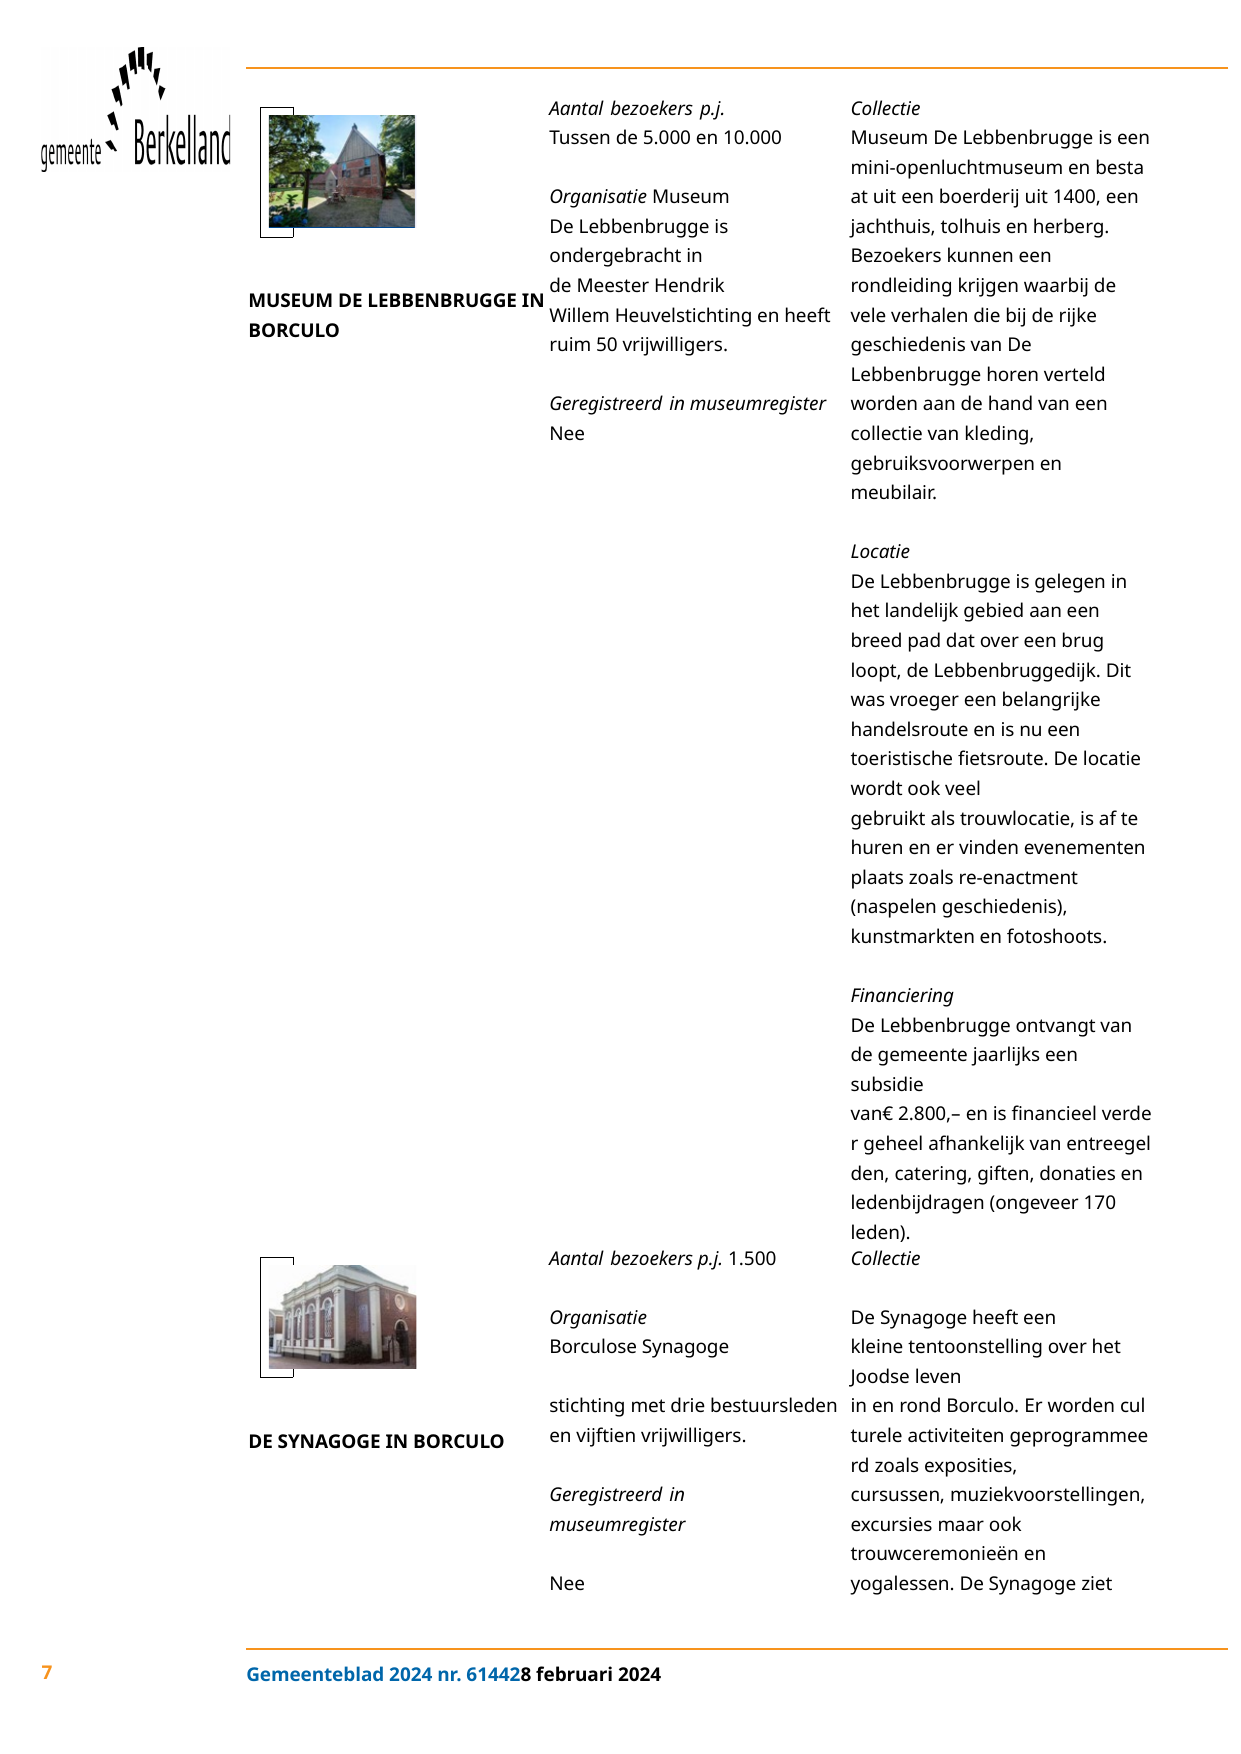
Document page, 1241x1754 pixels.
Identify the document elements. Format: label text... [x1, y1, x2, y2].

picture [268, 115, 417, 228]
table_cell MUSEUM DE LEBBENBRUGGE IN BORCULO [248, 95, 549, 1245]
table_cell Collectie De Synagoge heeft een kleine tentoonstelling over het Joodse leven in en rond Borculo. Er worden culturele activiteiten geprogrammeerd zoals exposities, cursussen, muziekvoorstellingen, excursies maar ook trouwceremonieën en yogalessen. De Synagoge ziet [850, 1245, 1152, 1596]
picture [41, 47, 231, 172]
table_cell Collectie Museum De Lebbenbrugge is een mini-openluchtmuseum en bestaat uit een boerderij uit 1400, een jachthuis, tolhuis en herberg. Bezoekers kunnen een rondleiding krijgen waarbij de vele verhalen die bij de rijke geschiedenis van De Lebbenbrugge horen verteld worden aan de hand van een collectie van kleding, gebruiksvoorwerpen en meubilair. Locatie De Lebbenbrugge is gelegen in het landelijk gebied aan een breed pad dat over een brug loopt, de Lebbenbruggedijk. Dit was vroeger een belangrijke handelsroute en is nu een toeristische fietsroute. De locatie wordt ook veel gebruikt als trouwlocatie, is af te huren en er vinden evenementen plaats zoals re-enactment (naspelen geschiedenis), kunstmarkten en fotoshoots. Financiering De Lebbenbrugge ontvangt van de gemeente jaarlijks een subsidie van€ 2.800,– en is financieel verder geheel afhankelijk van entreegelden, catering, giften, donaties en ledenbijdragen (ongeveer 170 leden). [850, 95, 1152, 1245]
table_cell Aantal bezoekers p.j. Tussen de 5.000 en 10.000 Organisatie Museum De Lebbenbrugge is ondergebracht in de Meester Hendrik Willem Heuvelstichting en heeft ruim 50 vrijwilligers. Geregistreerd in museumregister Nee [549, 95, 850, 1245]
table_cell Aantal bezoekers p.j. 1.500 Organisatie Borculose Synagoge stichting met drie bestuursleden en vijftien vrijwilligers. Geregistreerd in museumregister Nee [549, 1245, 850, 1596]
picture [268, 1265, 417, 1369]
table_cell DE SYNAGOGE IN BORCULO [248, 1245, 549, 1596]
